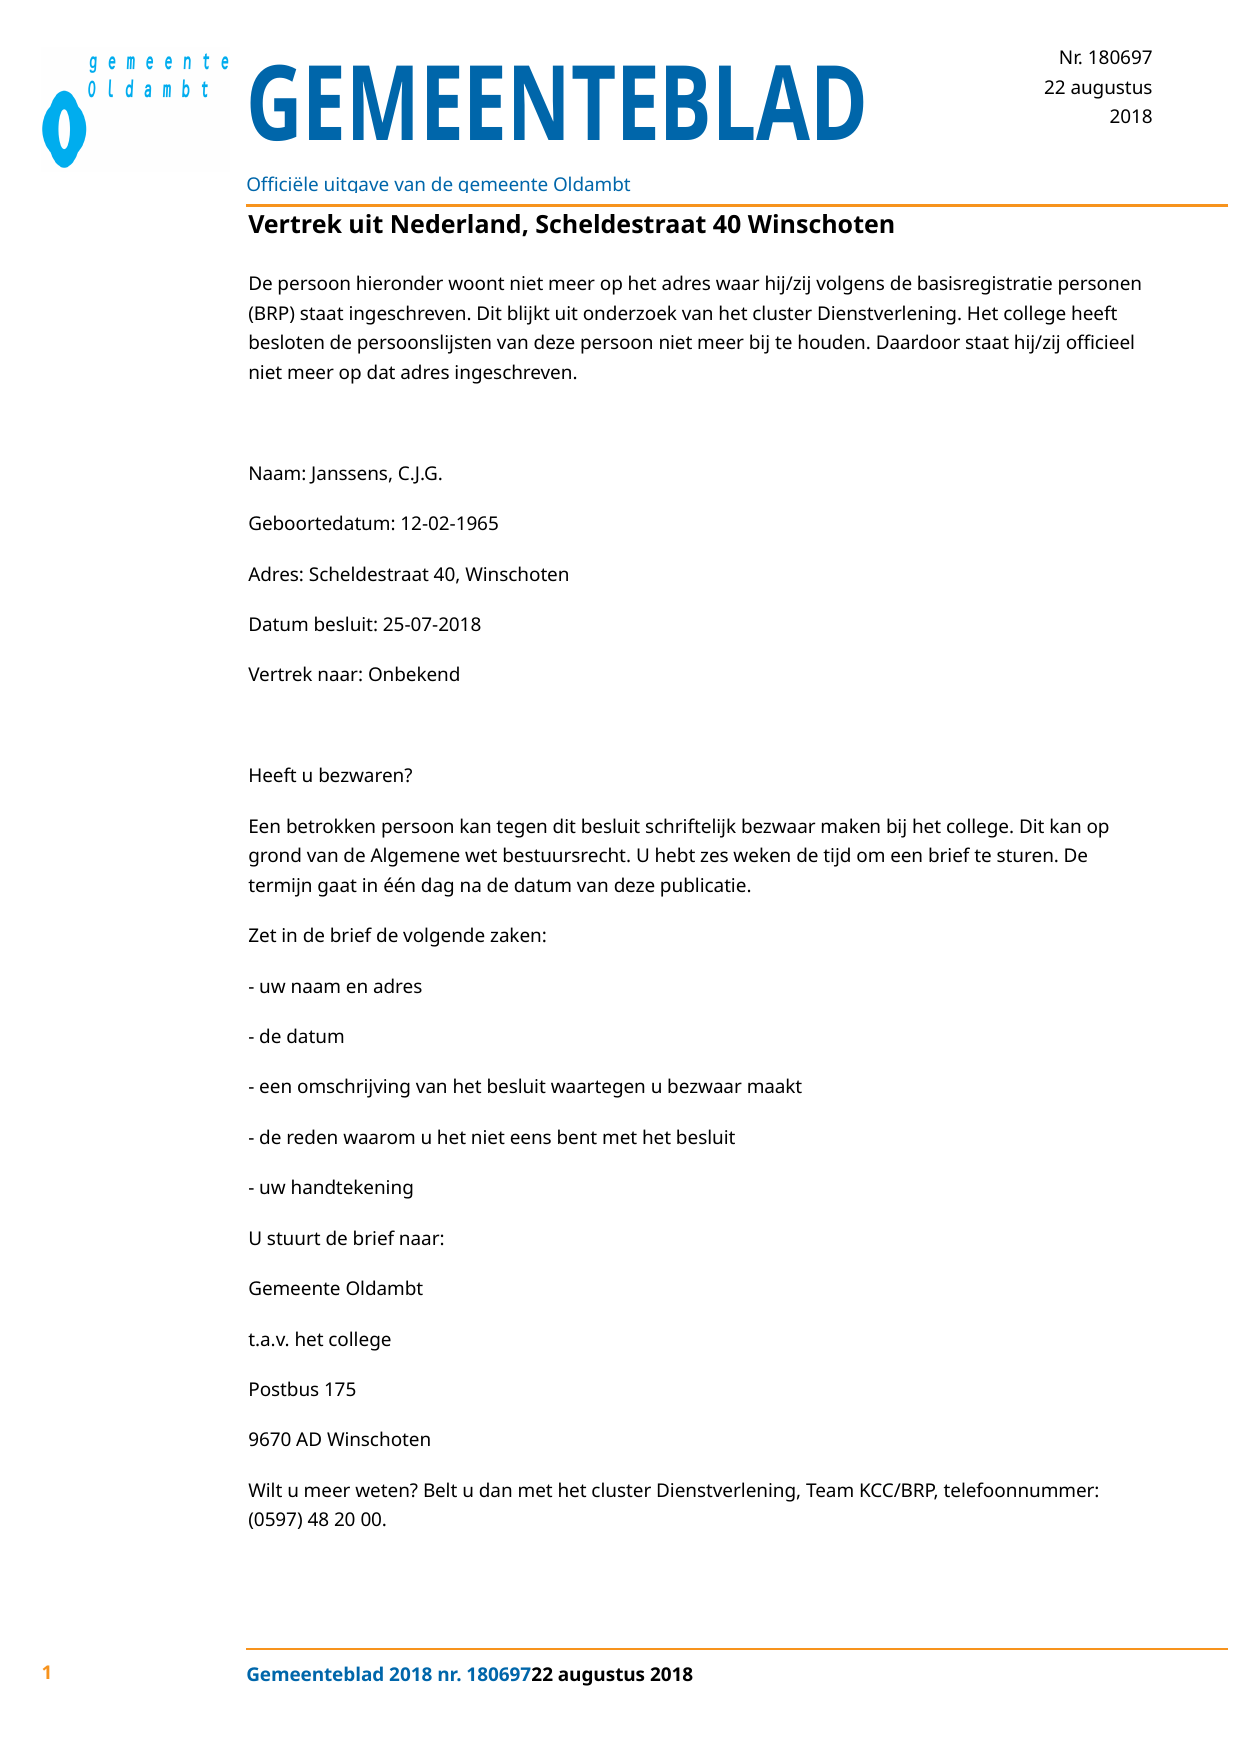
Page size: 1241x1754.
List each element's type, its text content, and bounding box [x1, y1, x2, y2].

text Naam: Janssens, C.J.G. [248, 460, 1152, 486]
text Vertrek uit Nederland, Scheldestraat 40 Winschoten [248, 207, 1152, 241]
text Adres: Scheldestraat 40, Winschoten [248, 561, 1152, 586]
text - een omschrijving van het besluit waartegen u bezwaar maakt [248, 1074, 1152, 1099]
text - uw naam en adres [248, 973, 1152, 998]
text - de reden waarom u het niet eens bent met het besluit [248, 1124, 1152, 1150]
picture [41, 47, 231, 172]
text U stuurt de brief naar: [248, 1225, 1152, 1251]
text - uw handtekening [248, 1174, 1152, 1200]
text Zet in de brief de volgende zaken: [248, 922, 1152, 948]
text Wilt u meer weten? Belt u dan met het cluster Dienstverlening, Team KCC/BRP, telefoonnummer: (0597) 48 20 00. [248, 1477, 1152, 1532]
text Datum besluit: 25-07-2018 [248, 611, 1152, 637]
text Postbus 175 [248, 1376, 1152, 1402]
text t.a.v. het college [248, 1326, 1152, 1351]
text De persoon hieronder woont niet meer op het adres waar hij/zij volgens de basisregistratie personen (BRP) staat ingeschreven. Dit blijkt uit onderzoek van het cluster Dienstverlening. Het college heeft besloten de persoonslijsten van deze persoon niet meer bij te houden. Daardoor staat hij/zij officieel niet meer op dat adres ingeschreven. [248, 270, 1152, 385]
text Heeft u bezwaren? [248, 762, 1152, 788]
text - de datum [248, 1023, 1152, 1049]
text Een betrokken persoon kan tegen dit besluit schriftelijk bezwaar maken bij het college. Dit kan op grond van de Algemene wet bestuursrecht. U hebt zes weken de tijd om een brief te sturen. De termijn gaat in één dag na de datum van deze publicatie. [248, 813, 1152, 898]
text 9670 AD Winschoten [248, 1427, 1152, 1452]
text Geboortedatum: 12-02-1965 [248, 510, 1152, 536]
text Vertrek naar: Onbekend [248, 662, 1152, 687]
text Gemeente Oldambt [248, 1275, 1152, 1301]
